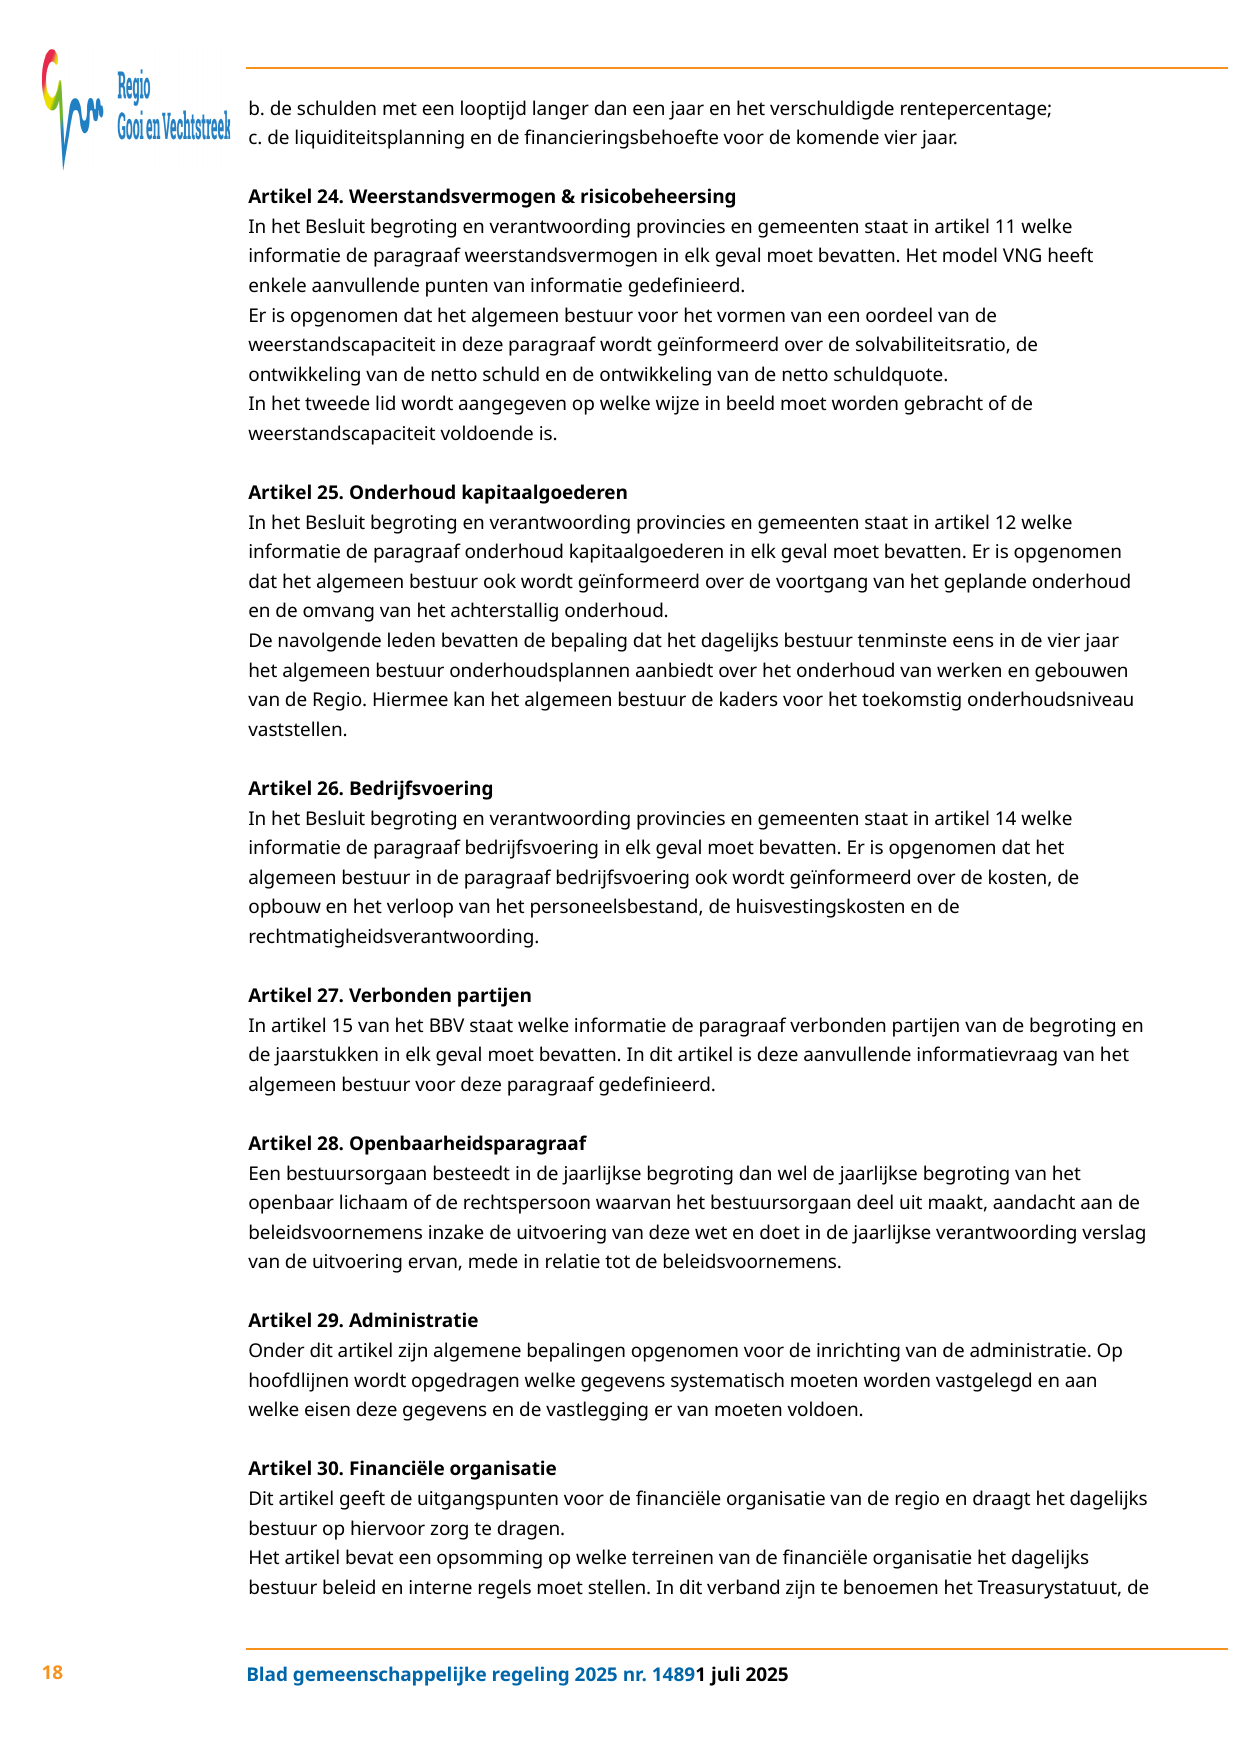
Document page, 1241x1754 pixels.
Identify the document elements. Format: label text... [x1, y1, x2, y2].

text Artikel 27. Verbonden partijen [248, 982, 1152, 1008]
text In het Besluit begroting en verantwoording provincies en gemeenten staat in artikel 11 welke informatie de paragraaf weerstandsvermogen in elk geval moet bevatten. Het model VNG heeft enkele aanvullende punten van informatie gedefinieerd. [248, 213, 1152, 298]
text Artikel 26. Bedrijfsvoering [248, 775, 1152, 801]
text Artikel 29. Administratie [248, 1308, 1152, 1333]
text De navolgende leden bevatten de bepaling dat het dagelijks bestuur tenminste eens in de vier jaar het algemeen bestuur onderhoudsplannen aanbiedt over het onderhoud van werken en gebouwen van de Regio. Hiermee kan het algemeen bestuur de kaders voor het toekomstig onderhoudsniveau vaststellen. [248, 627, 1152, 742]
text Er is opgenomen dat het algemeen bestuur voor het vormen van een oordeel van de weerstandscapaciteit in deze paragraaf wordt geïnformeerd over de solvabiliteitsratio, de ontwikkeling van de netto schuld en de ontwikkeling van de netto schuldquote. [248, 302, 1152, 387]
text In artikel 15 van het BBV staat welke informatie de paragraaf verbonden partijen van de begroting en de jaarstukken in elk geval moet bevatten. In dit artikel is deze aanvullende informatievraag van het algemeen bestuur voor deze paragraaf gedefinieerd. [248, 1012, 1152, 1097]
text b. de schulden met een looptijd langer dan een jaar en het verschuldigde rentepercentage; [248, 95, 1152, 121]
text In het tweede lid wordt aangegeven op welke wijze in beeld moet worden gebracht of de weerstandscapaciteit voldoende is. [248, 391, 1152, 446]
text Dit artikel geeft de uitgangspunten voor de financiële organisatie van de regio en draagt het dagelijks bestuur op hiervoor zorg te dragen. [248, 1485, 1152, 1541]
text In het Besluit begroting en verantwoording provincies en gemeenten staat in artikel 14 welke informatie de paragraaf bedrijfsvoering in elk geval moet bevatten. Er is opgenomen dat het algemeen bestuur in de paragraaf bedrijfsvoering ook wordt geïnformeerd over de kosten, de opbouw en het verloop van het personeelsbestand, de huisvestingskosten en de rechtmatigheidsverantwoording. [248, 805, 1152, 949]
text Artikel 30. Financiële organisatie [248, 1456, 1152, 1481]
text Artikel 24. Weerstandsvermogen & risicobeheersing [248, 183, 1152, 209]
text Artikel 25. Onderhoud kapitaalgoederen [248, 479, 1152, 505]
text Een bestuursorgaan besteedt in de jaarlijkse begroting dan wel de jaarlijkse begroting van het openbaar lichaam of de rechtspersoon waarvan het bestuursorgaan deel uit maakt, aandacht aan de beleidsvoornemens inzake de uitvoering van deze wet en doet in de jaarlijkse verantwoording verslag van de uitvoering ervan, mede in relatie tot de beleidsvoornemens. [248, 1160, 1152, 1274]
picture [41, 47, 231, 172]
text In het Besluit begroting en verantwoording provincies en gemeenten staat in artikel 12 welke informatie de paragraaf onderhoud kapitaalgoederen in elk geval moet bevatten. Er is opgenomen dat het algemeen bestuur ook wordt geïnformeerd over de voortgang van het geplande onderhoud en de omvang van het achterstallig onderhoud. [248, 509, 1152, 623]
text Onder dit artikel zijn algemene bepalingen opgenomen voor de inrichting van de administratie. Op hoofdlijnen wordt opgedragen welke gegevens systematisch moeten worden vastgelegd en aan welke eisen deze gegevens en de vastlegging er van moeten voldoen. [248, 1337, 1152, 1422]
text c. de liquiditeitsplanning en de financieringsbehoefte voor de komende vier jaar. [248, 124, 1152, 150]
text Het artikel bevat een opsomming op welke terreinen van de financiële organisatie het dagelijks bestuur beleid en interne regels moet stellen. In dit verband zijn te benoemen het Treasurystatuut, de [248, 1544, 1152, 1600]
text Artikel 28. Openbaarheidsparagraaf [248, 1130, 1152, 1156]
